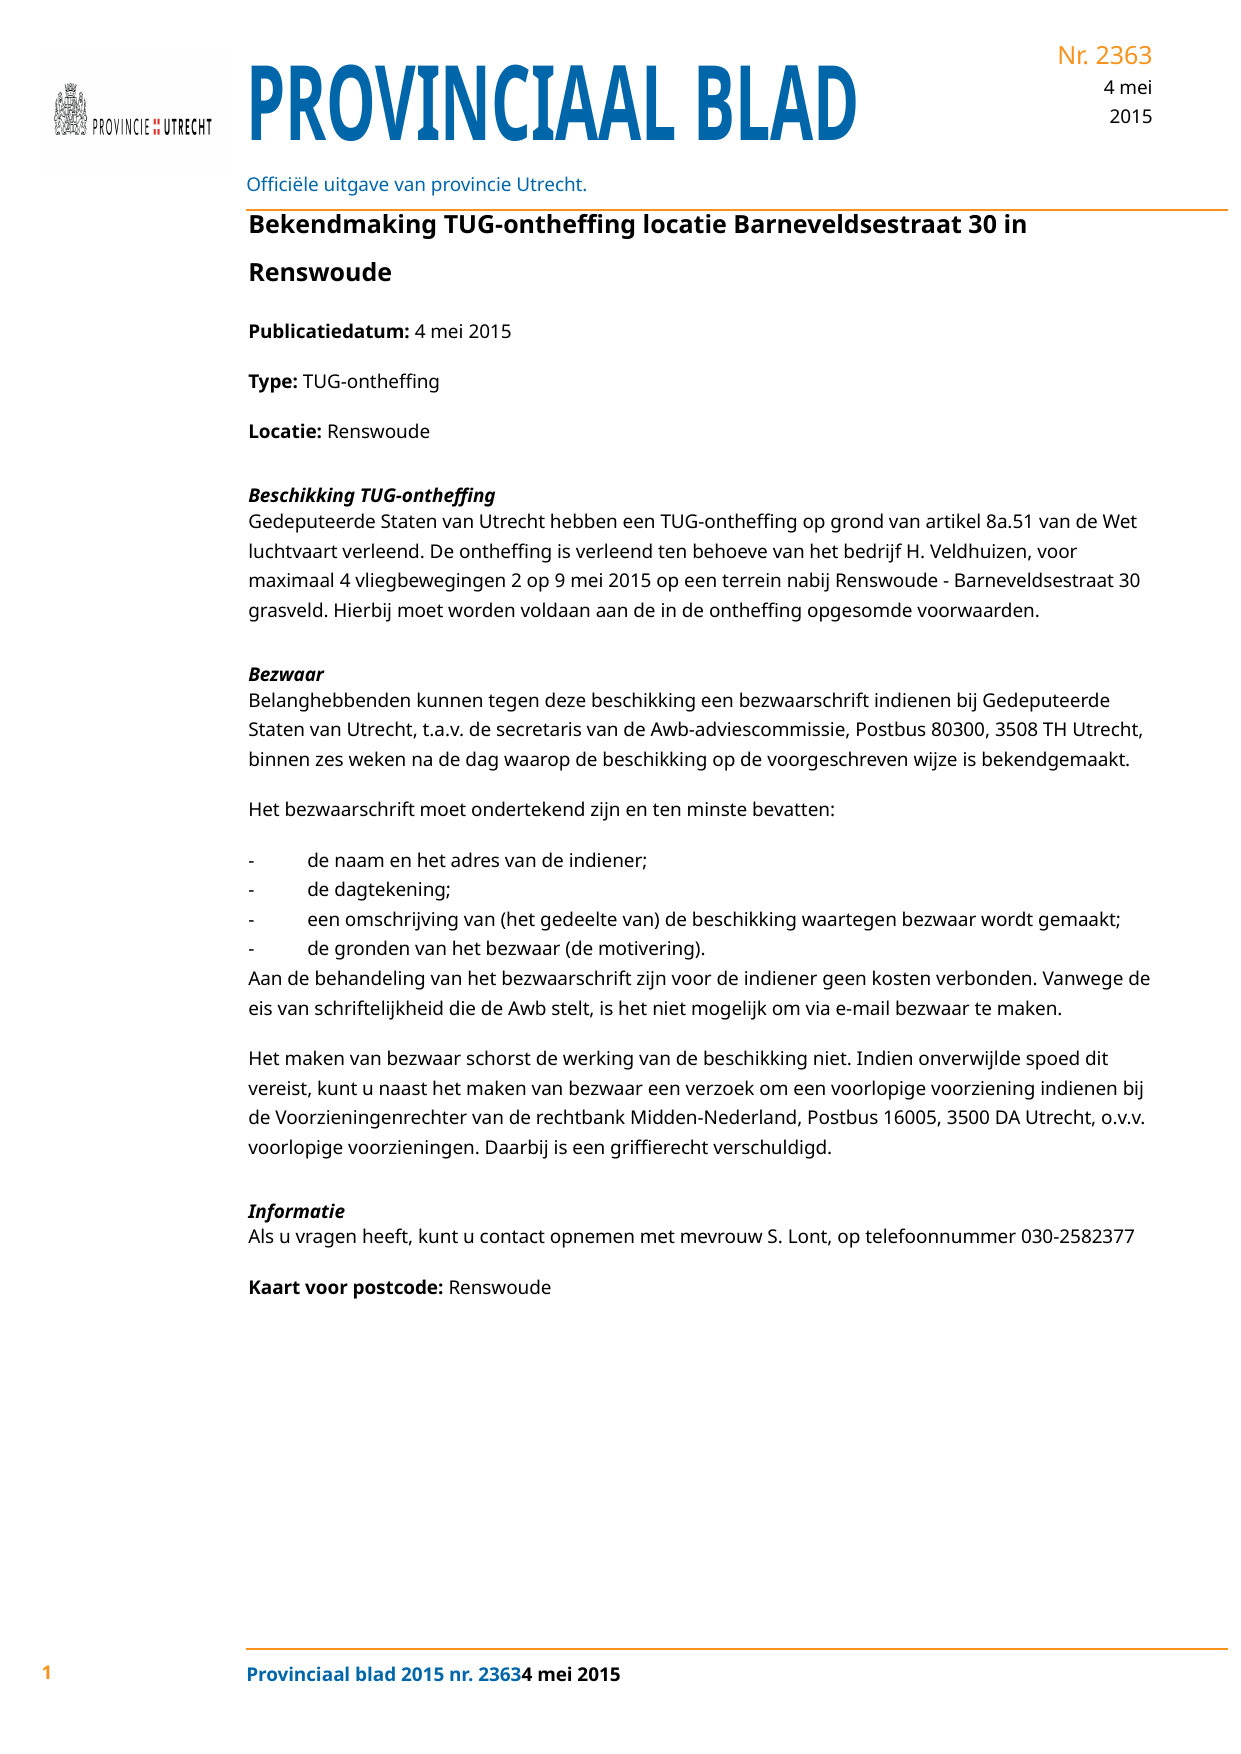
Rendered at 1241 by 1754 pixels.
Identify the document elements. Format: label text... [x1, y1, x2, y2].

text Informatie [248, 1198, 1152, 1224]
text Gedeputeerde Staten van Utrecht hebben een TUG-ontheffing op grond van artikel 8a.51 van de Wet luchtvaart verleend. De ontheffing is verleend ten behoeve van het bedrijf H. Veldhuizen, voor maximaal 4 vliegbewegingen 2 op 9 mei 2015 op een terrein nabij Renswoude - Barneveldsestraat 30 grasveld. Hierbij moet worden voldaan aan de in de ontheffing opgesomde voorwaarden. [248, 508, 1152, 623]
text Publicatiedatum: 4 mei 2015 [248, 318, 1152, 344]
list de naam en het adres van de indiener; [248, 847, 1152, 873]
text Het bezwaarschrift moet ondertekend zijn en ten minste bevatten: [248, 796, 1152, 822]
list de dagtekening; [248, 876, 1152, 902]
list de gronden van het bezwaar (de motivering). [248, 936, 1152, 961]
text Locatie: Renswoude [248, 419, 1152, 444]
text Bezwaar [248, 661, 1152, 687]
text Beschikking TUG-ontheffing [248, 483, 1152, 508]
text Aan de behandeling van het bezwaarschrift zijn voor de indiener geen kosten verbonden. Vanwege de eis van schriftelijkheid die de Awb stelt, is het niet mogelijk om via e-mail bezwaar te maken. [248, 965, 1152, 1021]
text Het maken van bezwaar schorst de werking van de beschikking niet. Indien onverwijlde spoed dit vereist, kunt u naast het maken van bezwaar een verzoek om een voorlopige voorziening indienen bij de Voorzieningenrechter van de rechtbank Midden-Nederland, Postbus 16005, 3500 DA Utrecht, o.v.v. voorlopige voorzieningen. Daarbij is een griffierecht verschuldigd. [248, 1045, 1152, 1160]
text Kaart voor postcode: Renswoude [248, 1274, 1152, 1300]
text Type: TUG-ontheffing [248, 368, 1152, 394]
text Als u vragen heeft, kunt u contact opnemen met mevrouw S. Lont, op telefoonnummer 030-2582377 [248, 1224, 1152, 1249]
list een omschrijving van (het gedeelte van) de beschikking waartegen bezwaar wordt gemaakt; [248, 906, 1152, 932]
text Bekendmaking TUG-ontheffing locatie Barneveldsestraat 30 in Renswoude [248, 211, 1152, 288]
picture [41, 47, 231, 172]
text Belanghebbenden kunnen tegen deze beschikking een bezwaarschrift indienen bij Gedeputeerde Staten van Utrecht, t.a.v. de secretaris van de Awb-adviescommissie, Postbus 80300, 3508 TH Utrecht, binnen zes weken na de dag waarop de beschikking op de voorgeschreven wijze is bekendgemaakt. [248, 687, 1152, 772]
